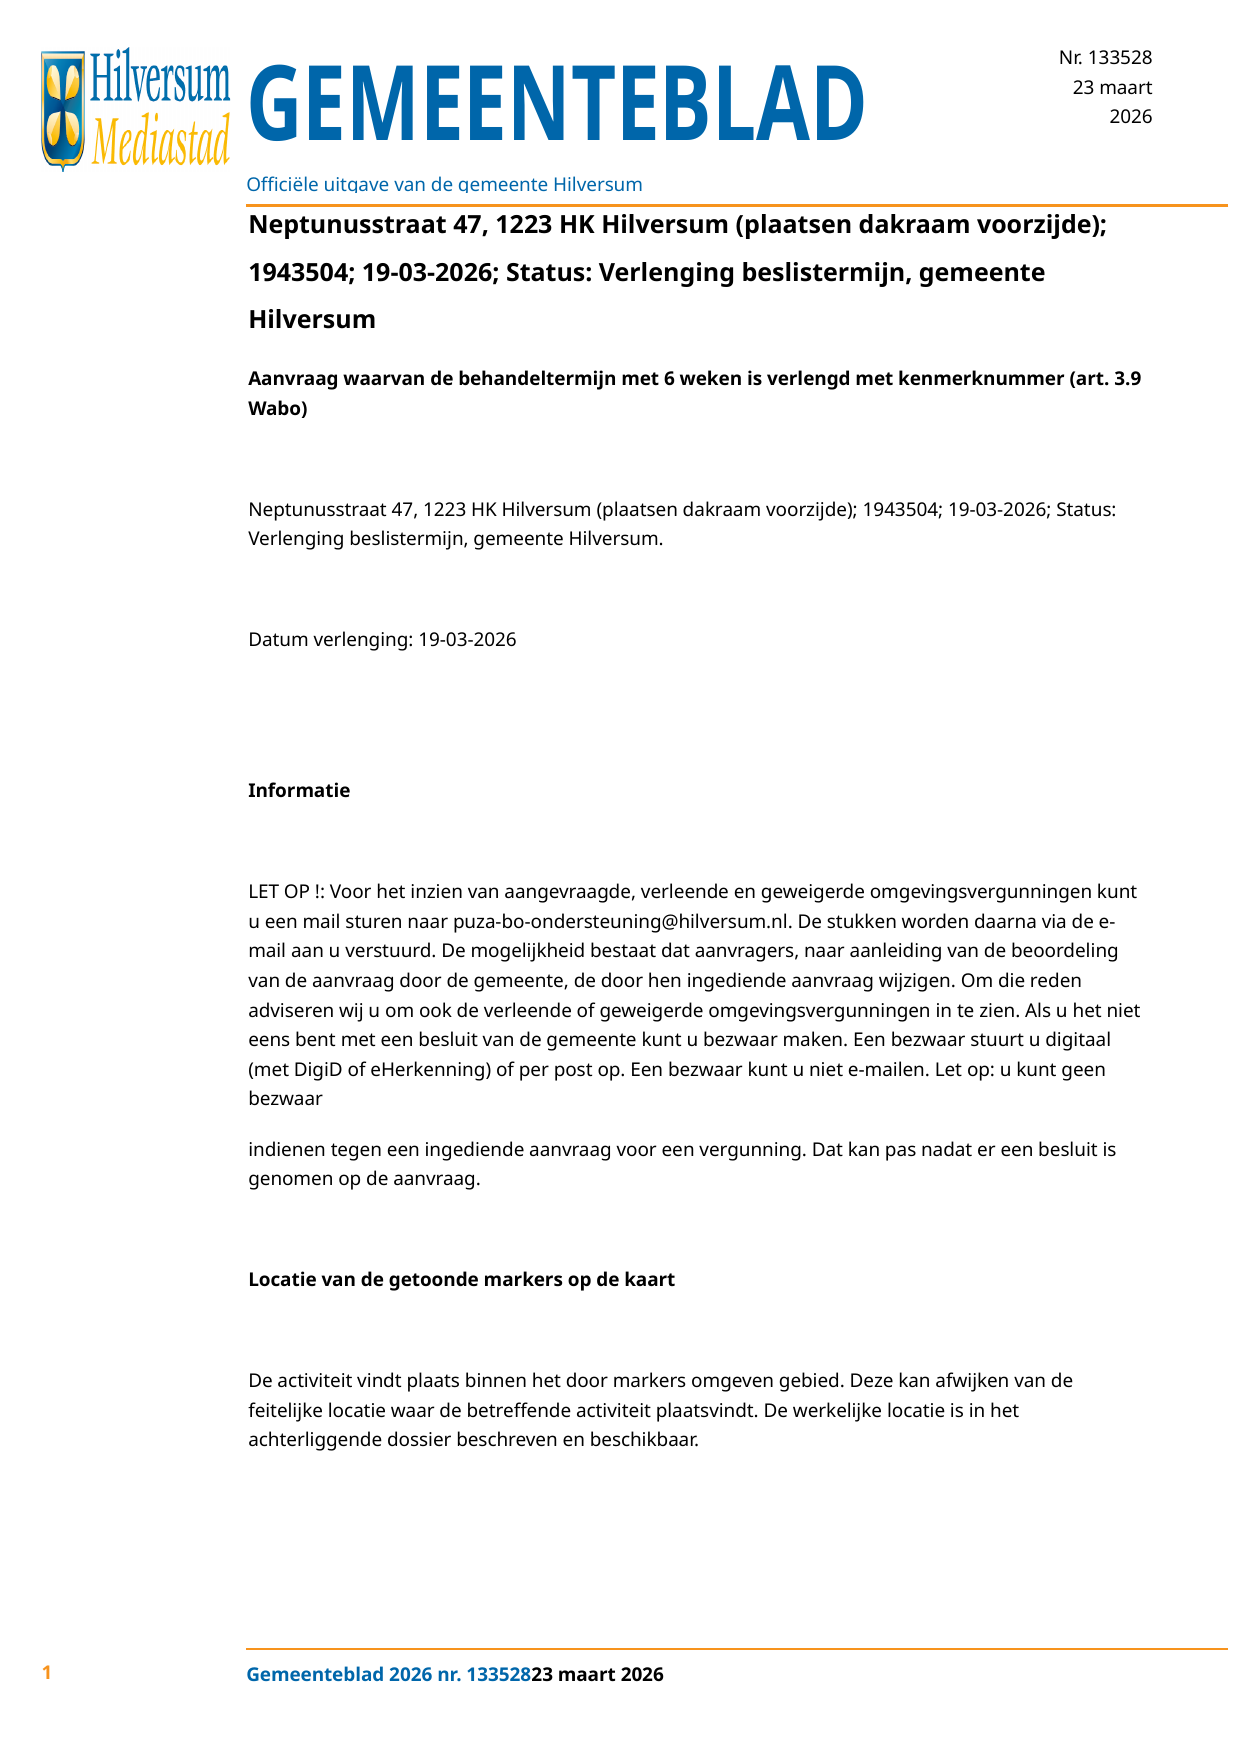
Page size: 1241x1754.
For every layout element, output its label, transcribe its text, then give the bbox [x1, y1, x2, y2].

text indienen tegen een ingediende aanvraag voor een vergunning. Dat kan pas nadat er een besluit is genomen op de aanvraag. [248, 1136, 1152, 1191]
text Aanvraag waarvan de behandeltermijn met 6 weken is verlengd met kenmerknummer (art. 3.9 Wabo) [248, 366, 1152, 421]
text Neptunusstraat 47, 1223 HK Hilversum (plaatsen dakraam voorzijde); 1943504; 19-03-2026; Status: Verlenging beslistermijn, gemeente Hilversum. [248, 496, 1152, 551]
text Neptunusstraat 47, 1223 HK Hilversum (plaatsen dakraam voorzijde); 1943504; 19-03-2026; Status: Verlenging beslistermijn, gemeente Hilversum [248, 207, 1152, 336]
picture [41, 47, 231, 172]
text Datum verlenging: 19-03-2026 [248, 626, 1152, 652]
text Locatie van de getoonde markers op de kaart [248, 1266, 1152, 1292]
text LET OP !: Voor het inzien van aangevraagde, verleende en geweigerde omgevingsvergunningen kunt u een mail sturen naar puza-bo-ondersteuning@hilversum.nl. De stukken worden daarna via de e-mail aan u verstuurd. De mogelijkheid bestaat dat aanvragers, naar aanleiding van de beoordeling van de aanvraag door de gemeente, de door hen ingediende aanvraag wijzigen. Om die reden adviseren wij u om ook de verleende of geweigerde omgevingsvergunningen in te zien. Als u het niet eens bent met een besluit van de gemeente kunt u bezwaar maken. Een bezwaar stuurt u digitaal (met DigiD of eHerkenning) of per post op. Een bezwaar kunt u niet e-mailen. Let op: u kunt geen bezwaar [248, 878, 1152, 1111]
text De activiteit vindt plaats binnen het door markers omgeven gebied. Deze kan afwijken van de feitelijke locatie waar de betreffende activiteit plaatsvindt. De werkelijke locatie is in het achterliggende dossier beschreven en beschikbaar. [248, 1367, 1152, 1452]
text Informatie [248, 778, 1152, 803]
